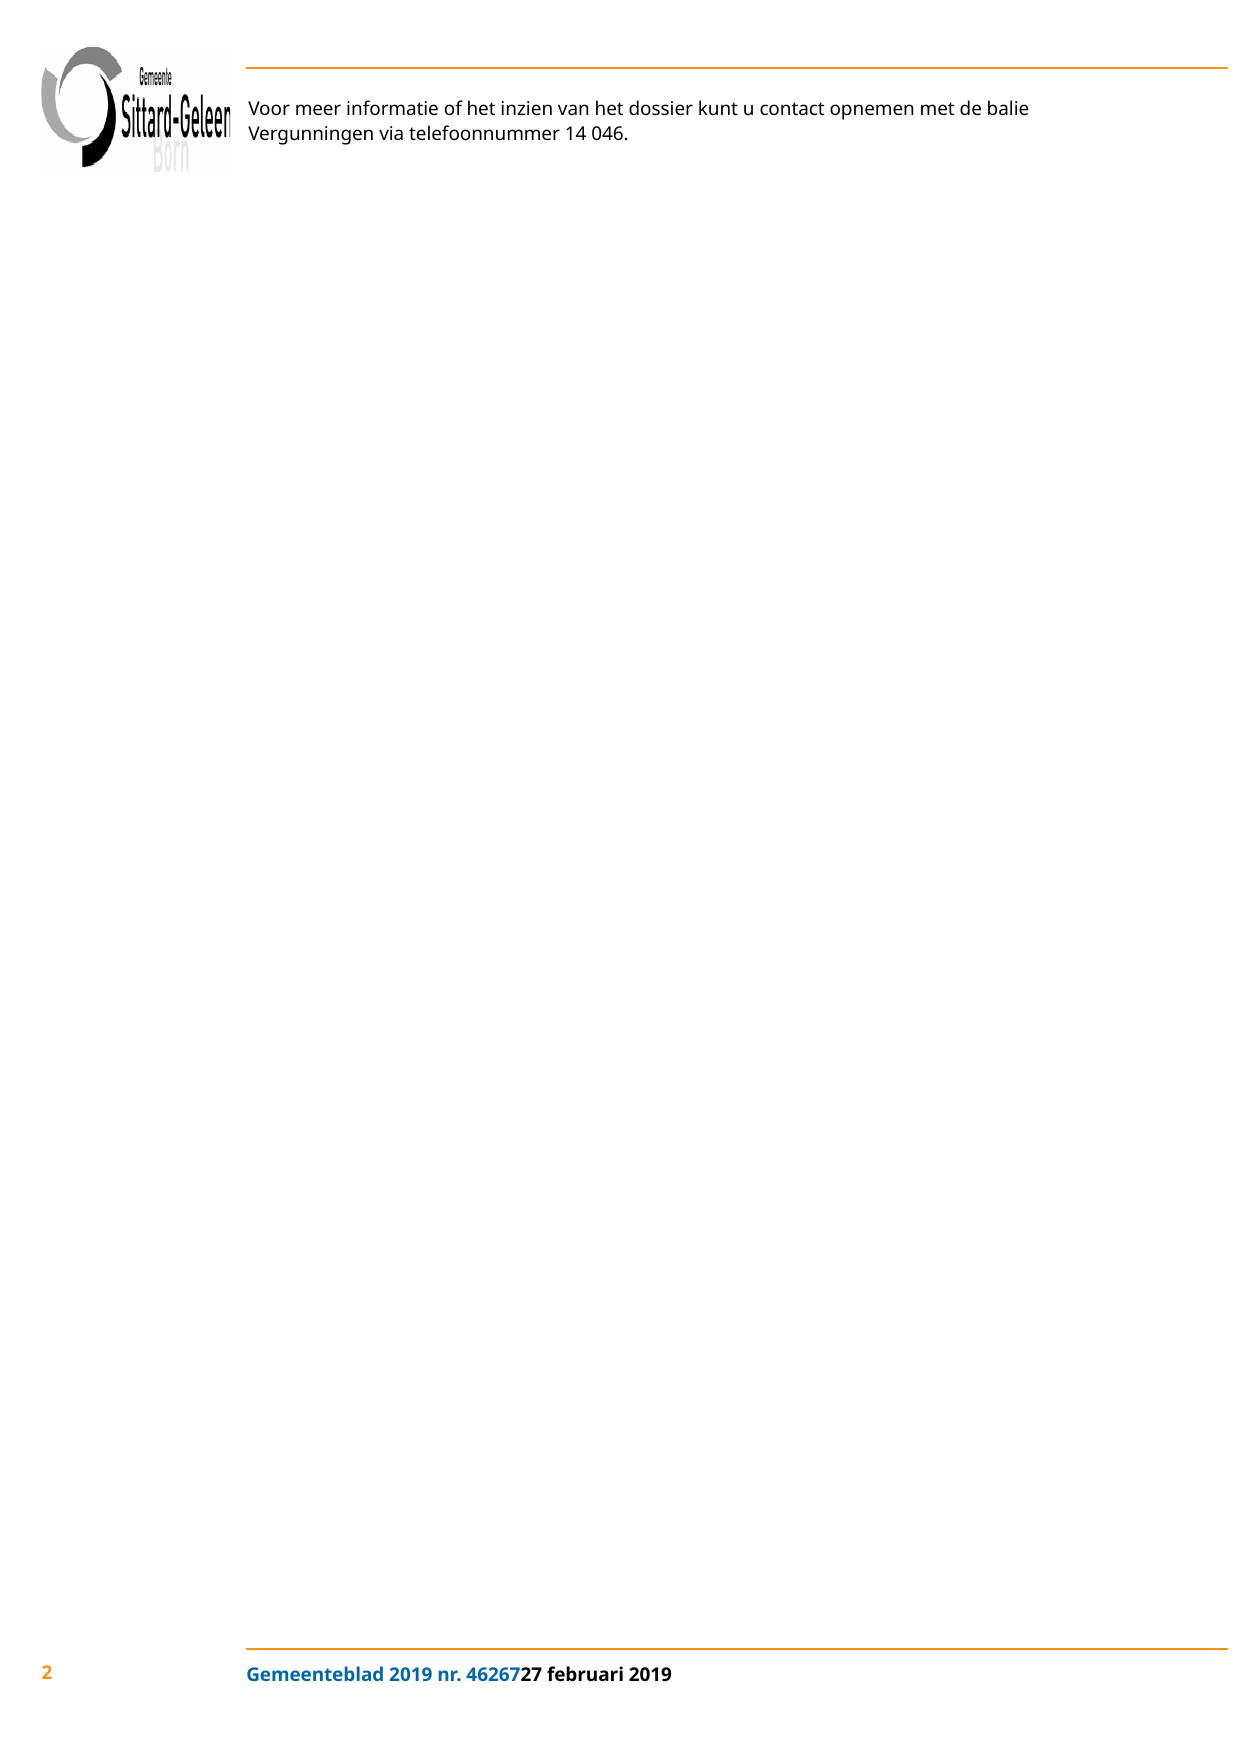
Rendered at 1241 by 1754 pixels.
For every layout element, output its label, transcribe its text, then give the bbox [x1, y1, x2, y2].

text Voor meer informatie of het inzien van het dossier kunt u contact opnemen met de balie Vergunningen via telefoonnummer 14 046. [248, 95, 1152, 146]
picture [41, 47, 231, 172]
